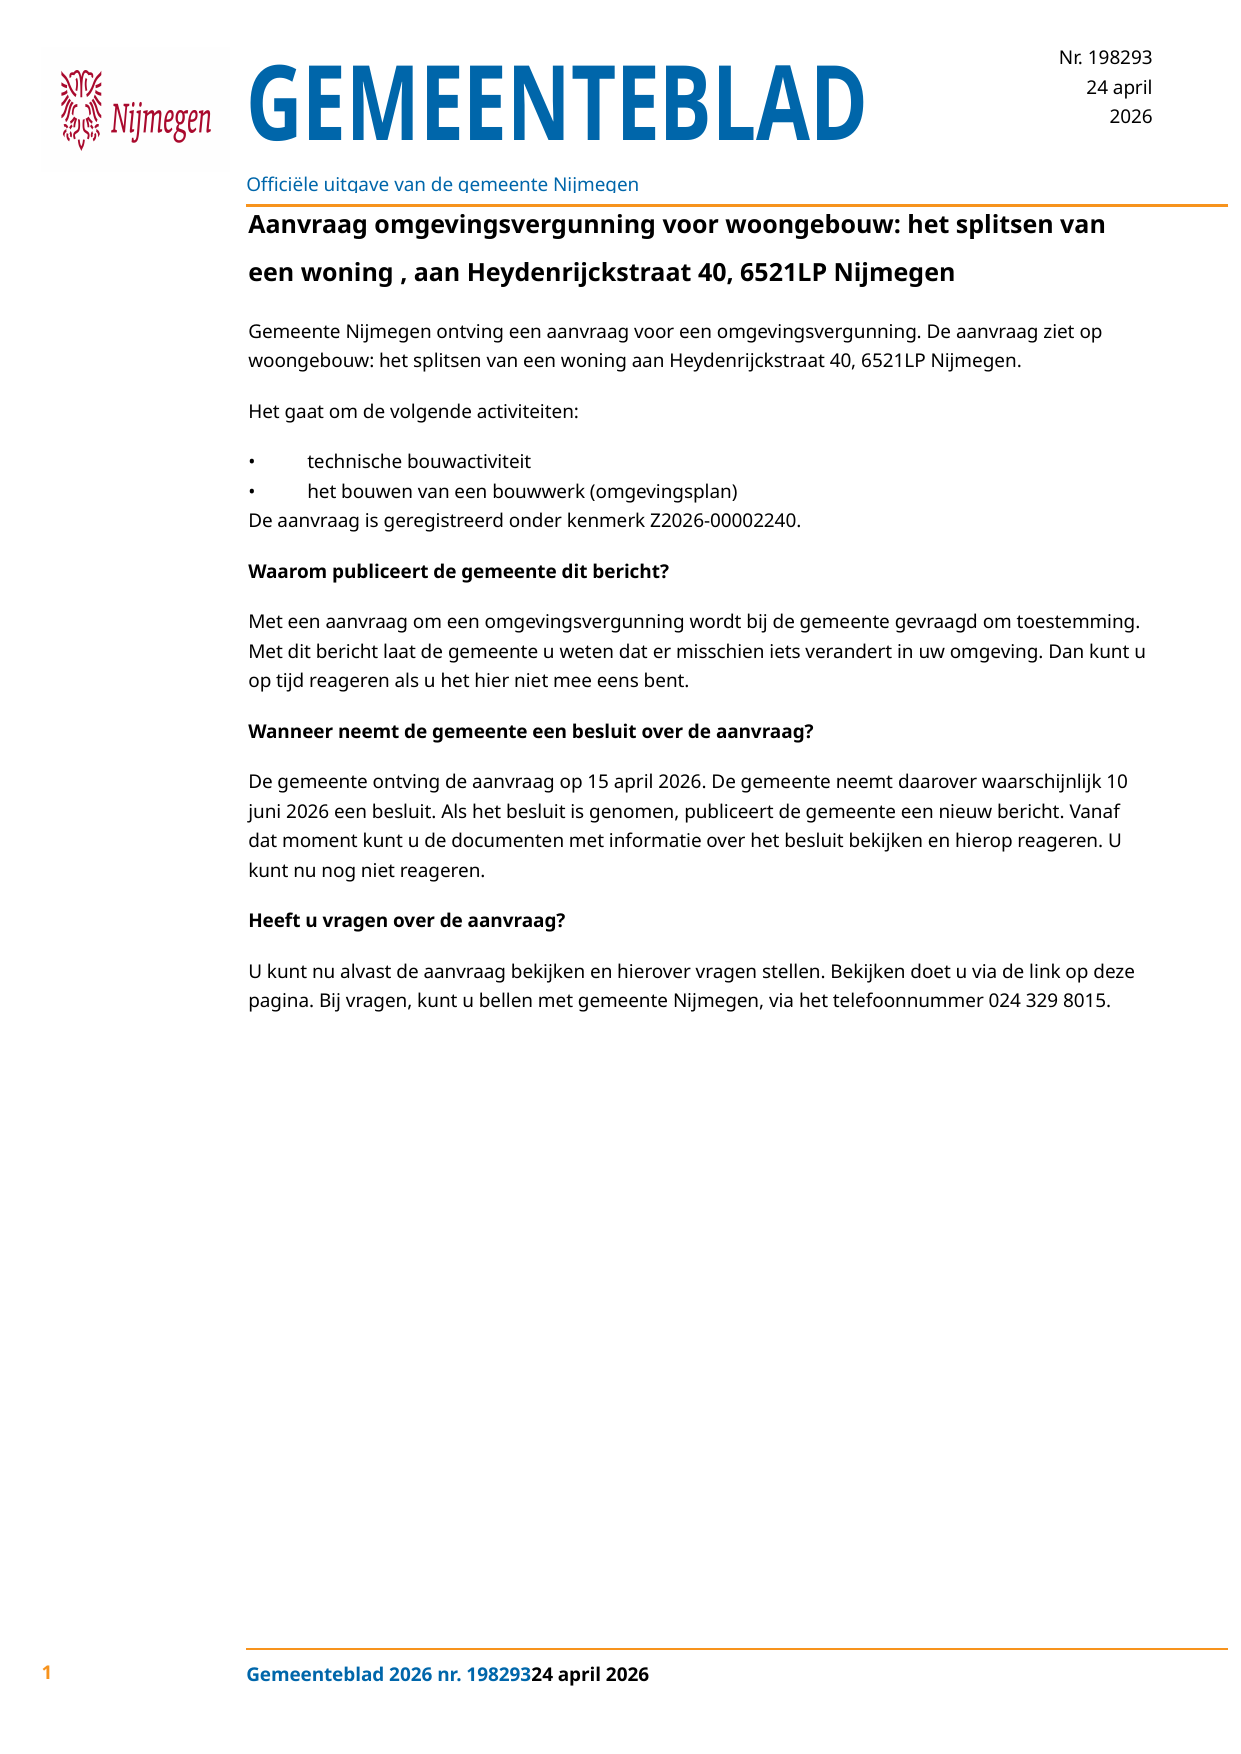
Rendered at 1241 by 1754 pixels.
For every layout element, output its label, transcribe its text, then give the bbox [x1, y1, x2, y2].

text Aanvraag omgevingsvergunning voor woongebouw: het splitsen van een woning , aan Heydenrijckstraat 40, 6521LP Nijmegen [248, 207, 1152, 288]
text Waarom publiceert de gemeente dit bericht? [248, 558, 1152, 584]
list het bouwen van een bouwwerk (omgevingsplan) [248, 478, 1152, 504]
text U kunt nu alvast de aanvraag bekijken en hierover vragen stellen. Bekijken doet u via de link op deze pagina. Bij vragen, kunt u bellen met gemeente Nijmegen, via het telefoonnummer 024 329 8015. [248, 958, 1152, 1013]
text Wanneer neemt de gemeente een besluit over de aanvraag? [248, 718, 1152, 744]
list technische bouwactiviteit [248, 448, 1152, 474]
text Gemeente Nijmegen ontving een aanvraag voor een omgevingsvergunning. De aanvraag ziet op woongebouw: het splitsen van een woning aan Heydenrijckstraat 40, 6521LP Nijmegen. [248, 318, 1152, 373]
text De aanvraag is geregistreerd onder kenmerk Z2026-00002240. [248, 507, 1152, 533]
text De gemeente ontving de aanvraag op 15 april 2026. De gemeente neemt daarover waarschijnlijk 10 juni 2026 een besluit. Als het besluit is genomen, publiceert de gemeente een nieuw bericht. Vanaf dat moment kunt u de documenten met informatie over het besluit bekijken en hierop reageren. U kunt nu nog niet reageren. [248, 768, 1152, 883]
picture [41, 47, 231, 172]
text Heeft u vragen over de aanvraag? [248, 907, 1152, 933]
text Met een aanvraag om een omgevingsvergunning wordt bij de gemeente gevraagd om toestemming. Met dit bericht laat de gemeente u weten dat er misschien iets verandert in uw omgeving. Dan kunt u op tijd reageren als u het hier niet mee eens bent. [248, 608, 1152, 693]
text Het gaat om de volgende activiteiten: [248, 398, 1152, 424]
